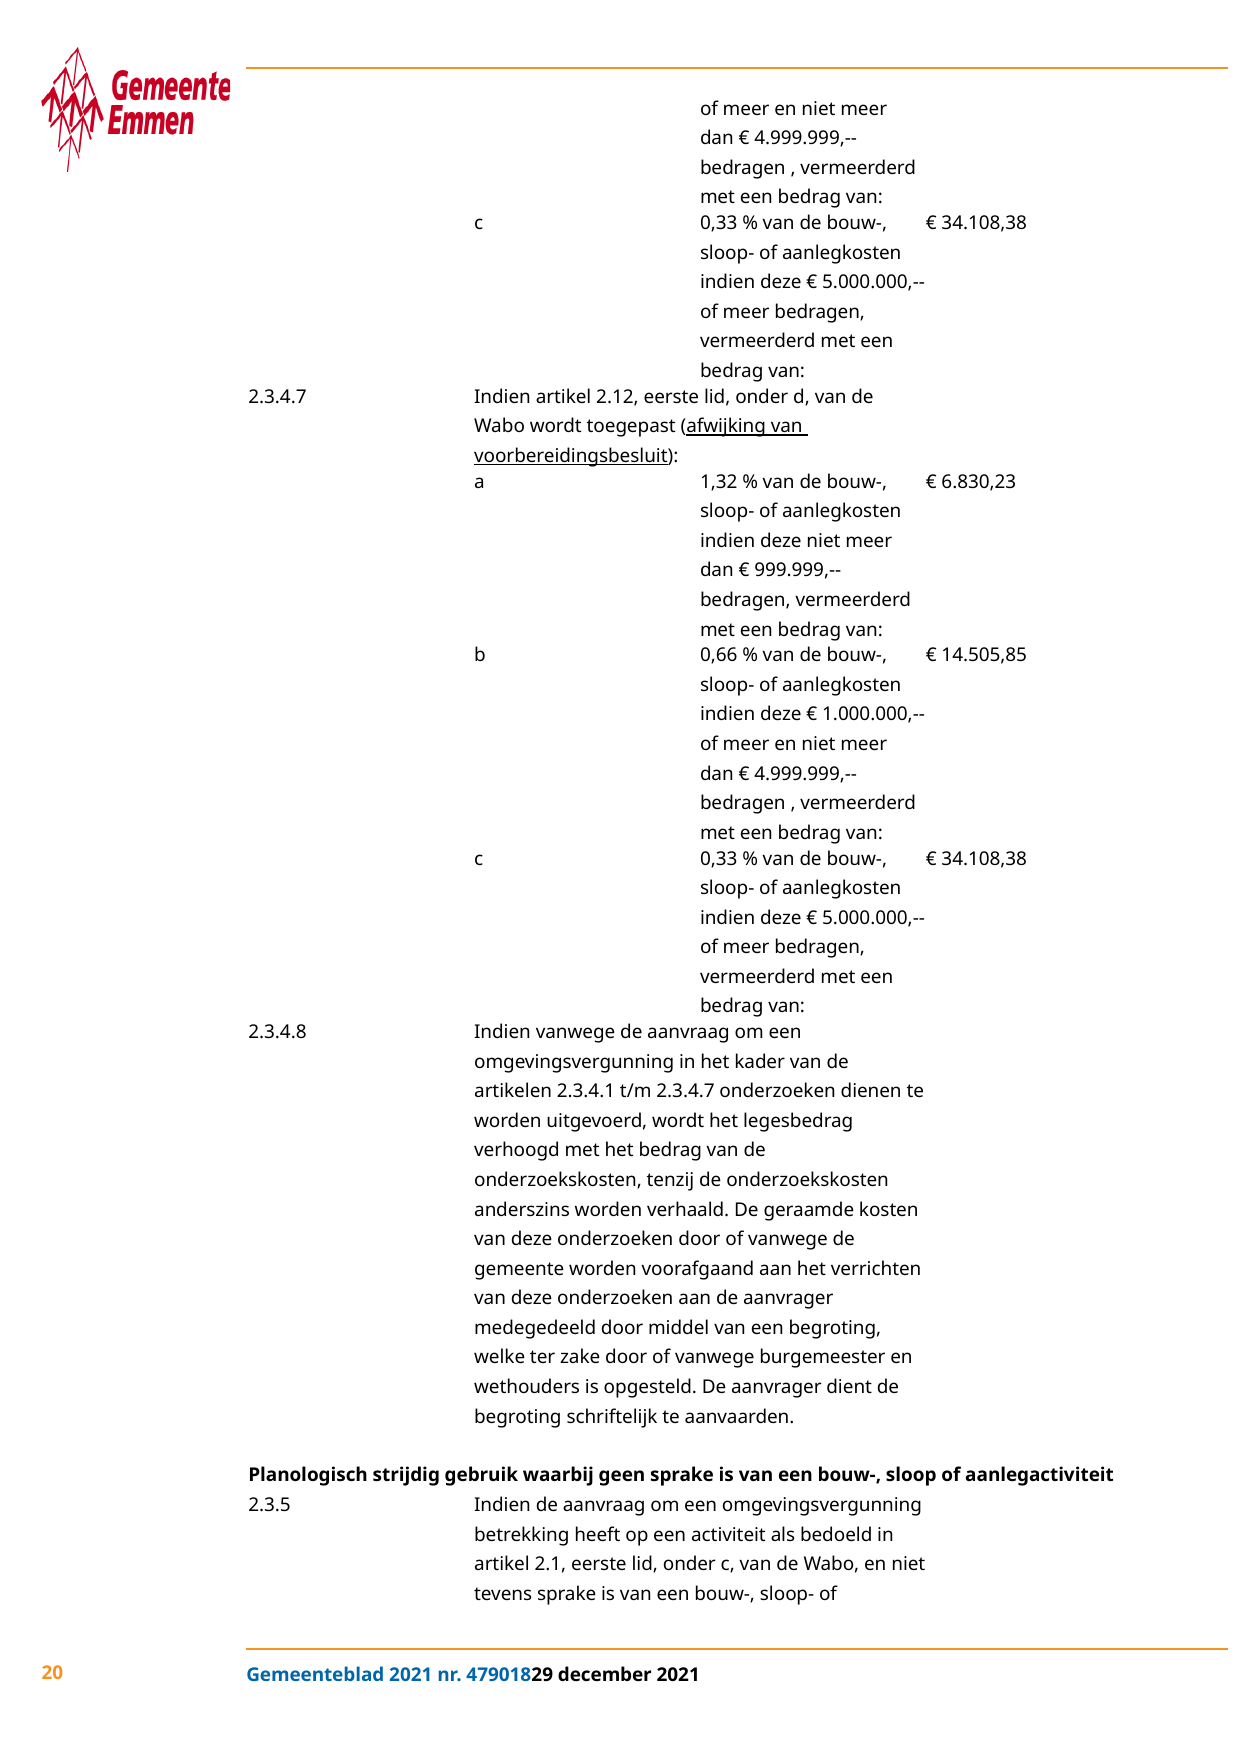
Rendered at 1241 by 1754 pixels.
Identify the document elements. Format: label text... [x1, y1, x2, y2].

table_cell Indien artikel 2.12, eerste lid, onder d, van de Wabo wordt toegepast (afwijking van voorbereidingsbesluit): [474, 383, 926, 468]
table_cell [248, 845, 474, 1018]
table_cell a [474, 468, 700, 641]
table_cell of meer en niet meer dan € 4.999.999,-- bedragen , vermeerderd met een bedrag van: [700, 95, 926, 209]
picture [41, 47, 231, 172]
table_header 2.3.5 [248, 1491, 474, 1606]
table_cell [926, 383, 1152, 468]
table_cell c [474, 209, 700, 383]
table_cell [926, 1018, 1152, 1429]
table_header [926, 1491, 1152, 1606]
table_cell Indien vanwege de aanvraag om een omgevingsvergunning in het kader van de artikelen 2.3.4.1 t/m 2.3.4.7 onderzoeken dienen te worden uitgevoerd, wordt het legesbedrag verhoogd met het bedrag van de onderzoekskosten, tenzij de onderzoekskosten anderszins worden verhaald. De geraamde kosten van deze onderzoeken door of vanwege de gemeente worden voorafgaand aan het verrichten van deze onderzoeken aan de aanvrager medegedeeld door middel van een begroting, welke ter zake door of vanwege burgemeester en wethouders is opgesteld. De aanvrager dient de begroting schriftelijk te aanvaarden. [474, 1018, 926, 1429]
table_cell 1,32 % van de bouw-, sloop- of aanlegkosten indien deze niet meer dan € 999.999,-- bedragen, vermeerderd met een bedrag van: [700, 468, 926, 641]
table_cell € 6.830,23 [926, 468, 1152, 641]
table_cell € 34.108,38 [926, 209, 1152, 383]
table_cell [248, 468, 474, 641]
table_cell 0,66 % van de bouw-, sloop- of aanlegkosten indien deze € 1.000.000,-- of meer en niet meer dan € 4.999.999,-- bedragen , vermeerderd met een bedrag van: [700, 641, 926, 845]
table_cell € 14.505,85 [926, 641, 1152, 845]
table_cell 2.3.4.7 [248, 383, 474, 468]
table_cell 0,33 % van de bouw-, sloop- of aanlegkosten indien deze € 5.000.000,-- of meer bedragen, vermeerderd met een bedrag van: [700, 845, 926, 1018]
table_cell 2.3.4.8 [248, 1018, 474, 1429]
table_cell [248, 641, 474, 845]
table_cell 0,33 % van de bouw-, sloop- of aanlegkosten indien deze € 5.000.000,-- of meer bedragen, vermeerderd met een bedrag van: [700, 209, 926, 383]
table_header Indien de aanvraag om een omgevingsvergunning betrekking heeft op een activiteit als bedoeld in artikel 2.1, eerste lid, onder c, van de Wabo, en niet tevens sprake is van een bouw-, sloop- of [474, 1491, 926, 1606]
table_cell b [474, 641, 700, 845]
table_cell [248, 95, 474, 209]
table_cell [248, 209, 474, 383]
table_cell [474, 95, 700, 209]
table_cell [926, 95, 1152, 209]
table_cell € 34.108,38 [926, 845, 1152, 1018]
text Planologisch strijdig gebruik waarbij geen sprake is van een bouw-, sloop of aanlegactiviteit [248, 1461, 1152, 1487]
table_cell c [474, 845, 700, 1018]
